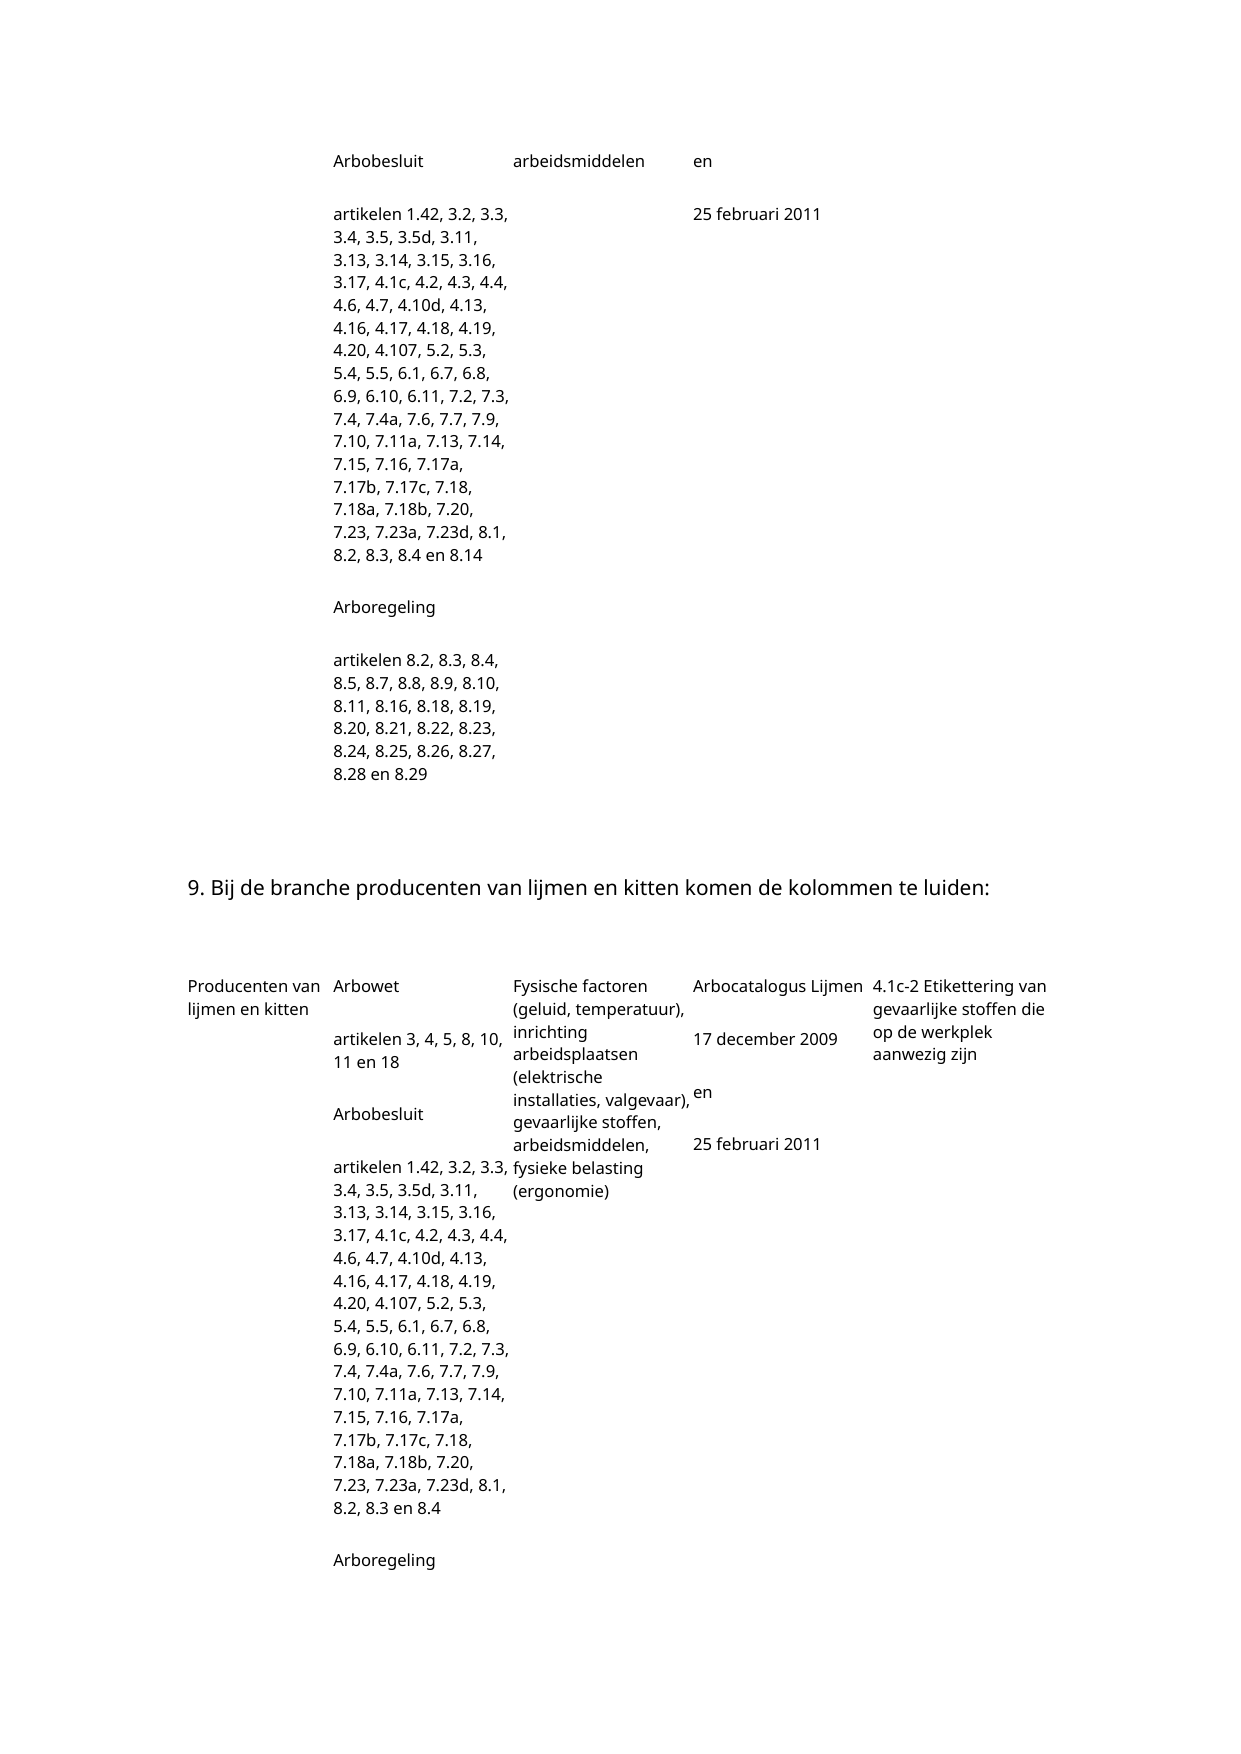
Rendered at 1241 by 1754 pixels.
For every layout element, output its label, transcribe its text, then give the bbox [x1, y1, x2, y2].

text 9. Bij de branche producenten van lijmen en kitten komen de kolommen te luiden: [187, 873, 1053, 902]
table_header Producenten van lijmen en kitten [188, 975, 333, 1602]
table_header en 25 februari 2011 [693, 150, 873, 815]
table_header Arbowet artikelen 3, 4, 5, 8, 10, 11 en 18 Arbobesluit artikelen 1.42, 3.2, 3.3, 3.4, 3.5, 3.5d, 3.11, 3.13, 3.14, 3.15, 3.16, 3.17, 4.1c, 4.2, 4.3, 4.4, 4.6, 4.7, 4.10d, 4.13, 4.16, 4.17, 4.18, 4.19, 4.20, 4.107, 5.2, 5.3, 5.4, 5.5, 6.1, 6.7, 6.8, 6.9, 6.10, 6.11, 7.2, 7.3, 7.4, 7.4a, 7.6, 7.7, 7.9, 7.10, 7.11a, 7.13, 7.14, 7.15, 7.16, 7.17a, 7.17b, 7.17c, 7.18, 7.18a, 7.18b, 7.20, 7.23, 7.23a, 7.23d, 8.1, 8.2, 8.3 en 8.4 Arboregeling [333, 975, 513, 1602]
table_header arbeidsmiddelen [513, 150, 693, 815]
table_header 4.1c-2 Etikettering van gevaarlijke stoffen die op de werkplek aanwezig zijn [873, 975, 1053, 1602]
table_header Arbobesluit artikelen 1.42, 3.2, 3.3, 3.4, 3.5, 3.5d, 3.11, 3.13, 3.14, 3.15, 3.16, 3.17, 4.1c, 4.2, 4.3, 4.4, 4.6, 4.7, 4.10d, 4.13, 4.16, 4.17, 4.18, 4.19, 4.20, 4.107, 5.2, 5.3, 5.4, 5.5, 6.1, 6.7, 6.8, 6.9, 6.10, 6.11, 7.2, 7.3, 7.4, 7.4a, 7.6, 7.7, 7.9, 7.10, 7.11a, 7.13, 7.14, 7.15, 7.16, 7.17a, 7.17b, 7.17c, 7.18, 7.18a, 7.18b, 7.20, 7.23, 7.23a, 7.23d, 8.1, 8.2, 8.3, 8.4 en 8.14 Arboregeling artikelen 8.2, 8.3, 8.4, 8.5, 8.7, 8.8, 8.9, 8.10, 8.11, 8.16, 8.18, 8.19, 8.20, 8.21, 8.22, 8.23, 8.24, 8.25, 8.26, 8.27, 8.28 en 8.29 [333, 150, 513, 815]
table_header Arbocatalogus Lijmen 17 december 2009 en 25 februari 2011 [693, 975, 873, 1602]
table_header [873, 150, 1053, 815]
table_header Fysische factoren (geluid, temperatuur), inrichting arbeidsplaatsen (elektrische installaties, valgevaar), gevaarlijke stoffen, arbeidsmiddelen, fysieke belasting (ergonomie) [513, 975, 693, 1602]
table_header [188, 150, 333, 815]
